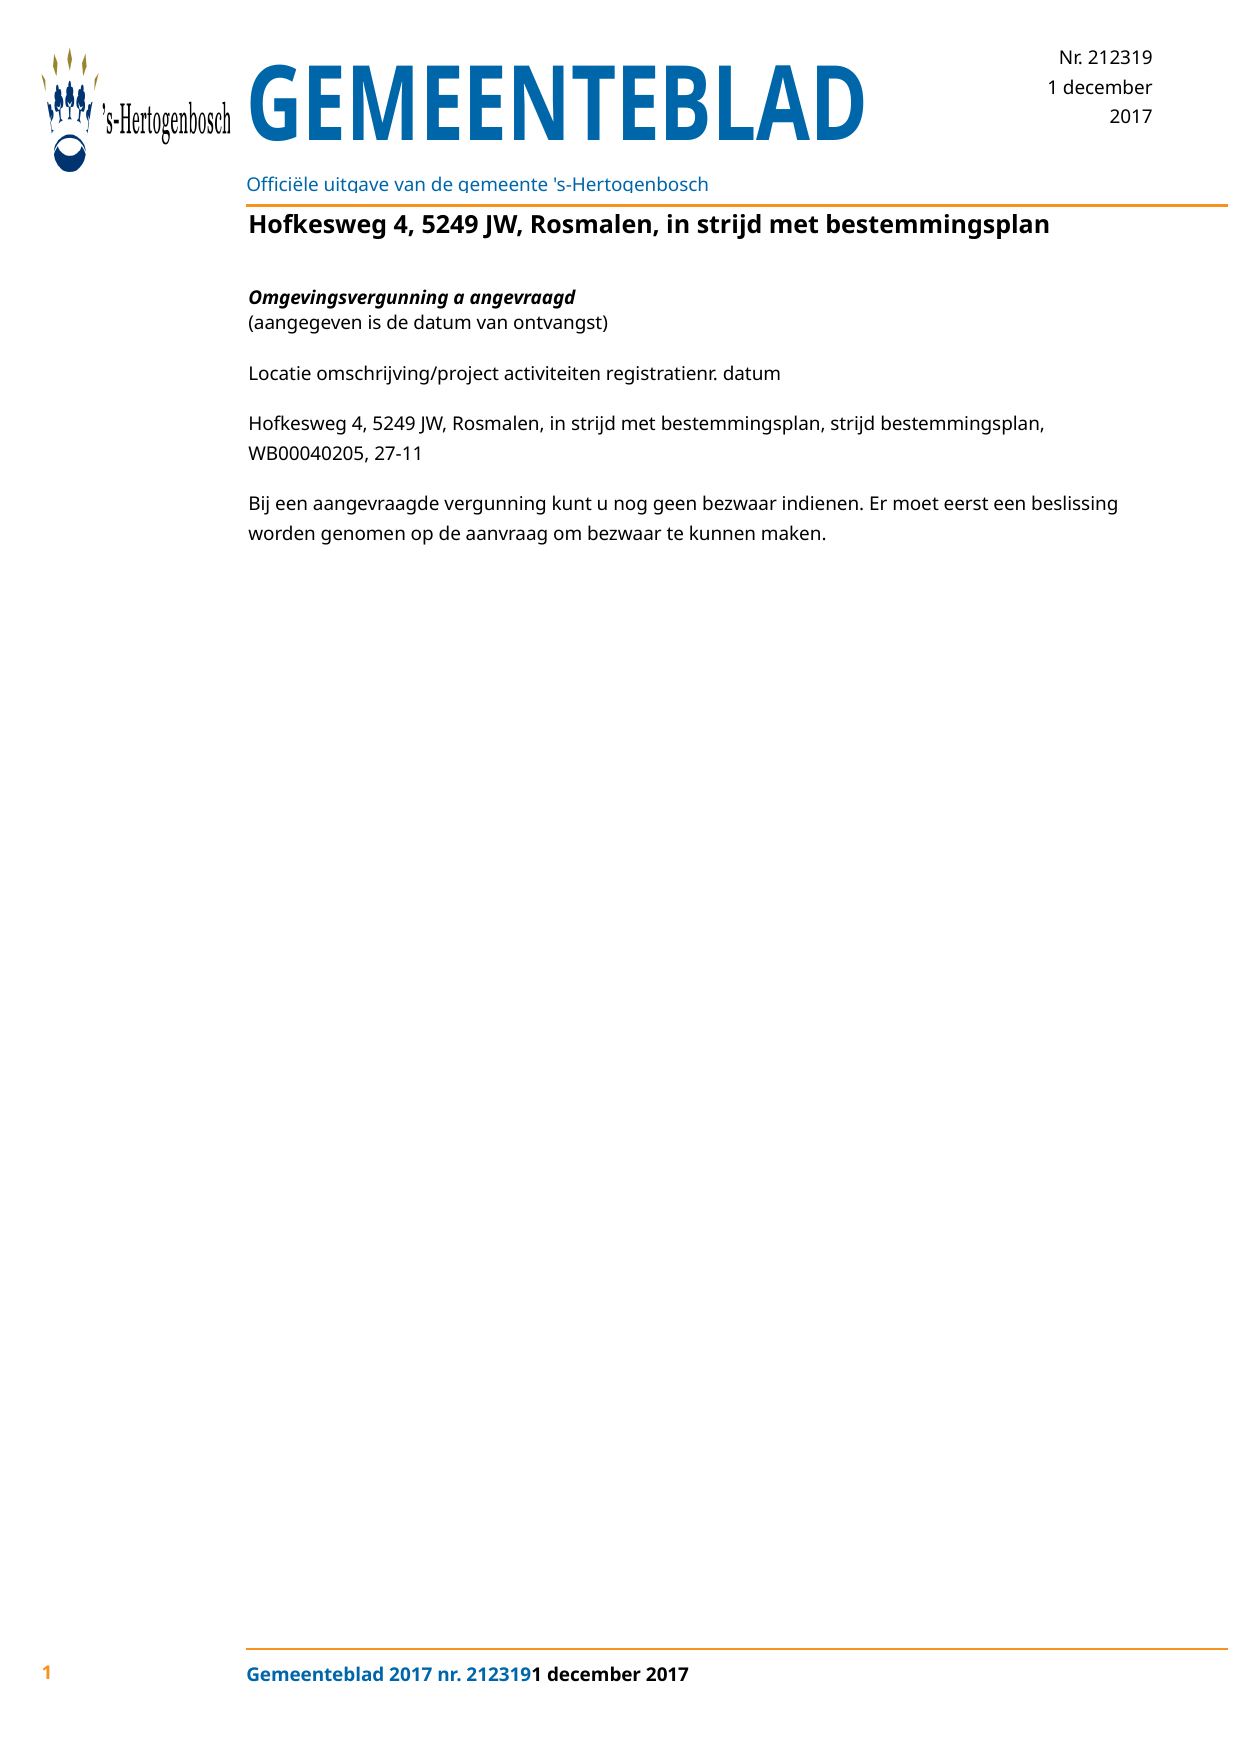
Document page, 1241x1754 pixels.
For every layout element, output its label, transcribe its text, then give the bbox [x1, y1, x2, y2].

text (aangegeven is de datum van ontvangst) [248, 309, 1152, 335]
text Bij een aangevraagde vergunning kunt u nog geen bezwaar indienen. Er moet eerst een beslissing worden genomen op de aanvraag om bezwaar te kunnen maken. [248, 490, 1152, 546]
text Hofkesweg 4, 5249 JW, Rosmalen, in strijd met bestemmingsplan, strijd bestemmingsplan, WB00040205, 27-11 [248, 410, 1152, 466]
text Locatie omschrijving/project activiteiten registratienr. datum [248, 360, 1152, 386]
text Hofkesweg 4, 5249 JW, Rosmalen, in strijd met bestemmingsplan [248, 207, 1152, 241]
picture [41, 47, 231, 172]
text Omgevingsvergunning a angevraagd [248, 284, 1152, 309]
